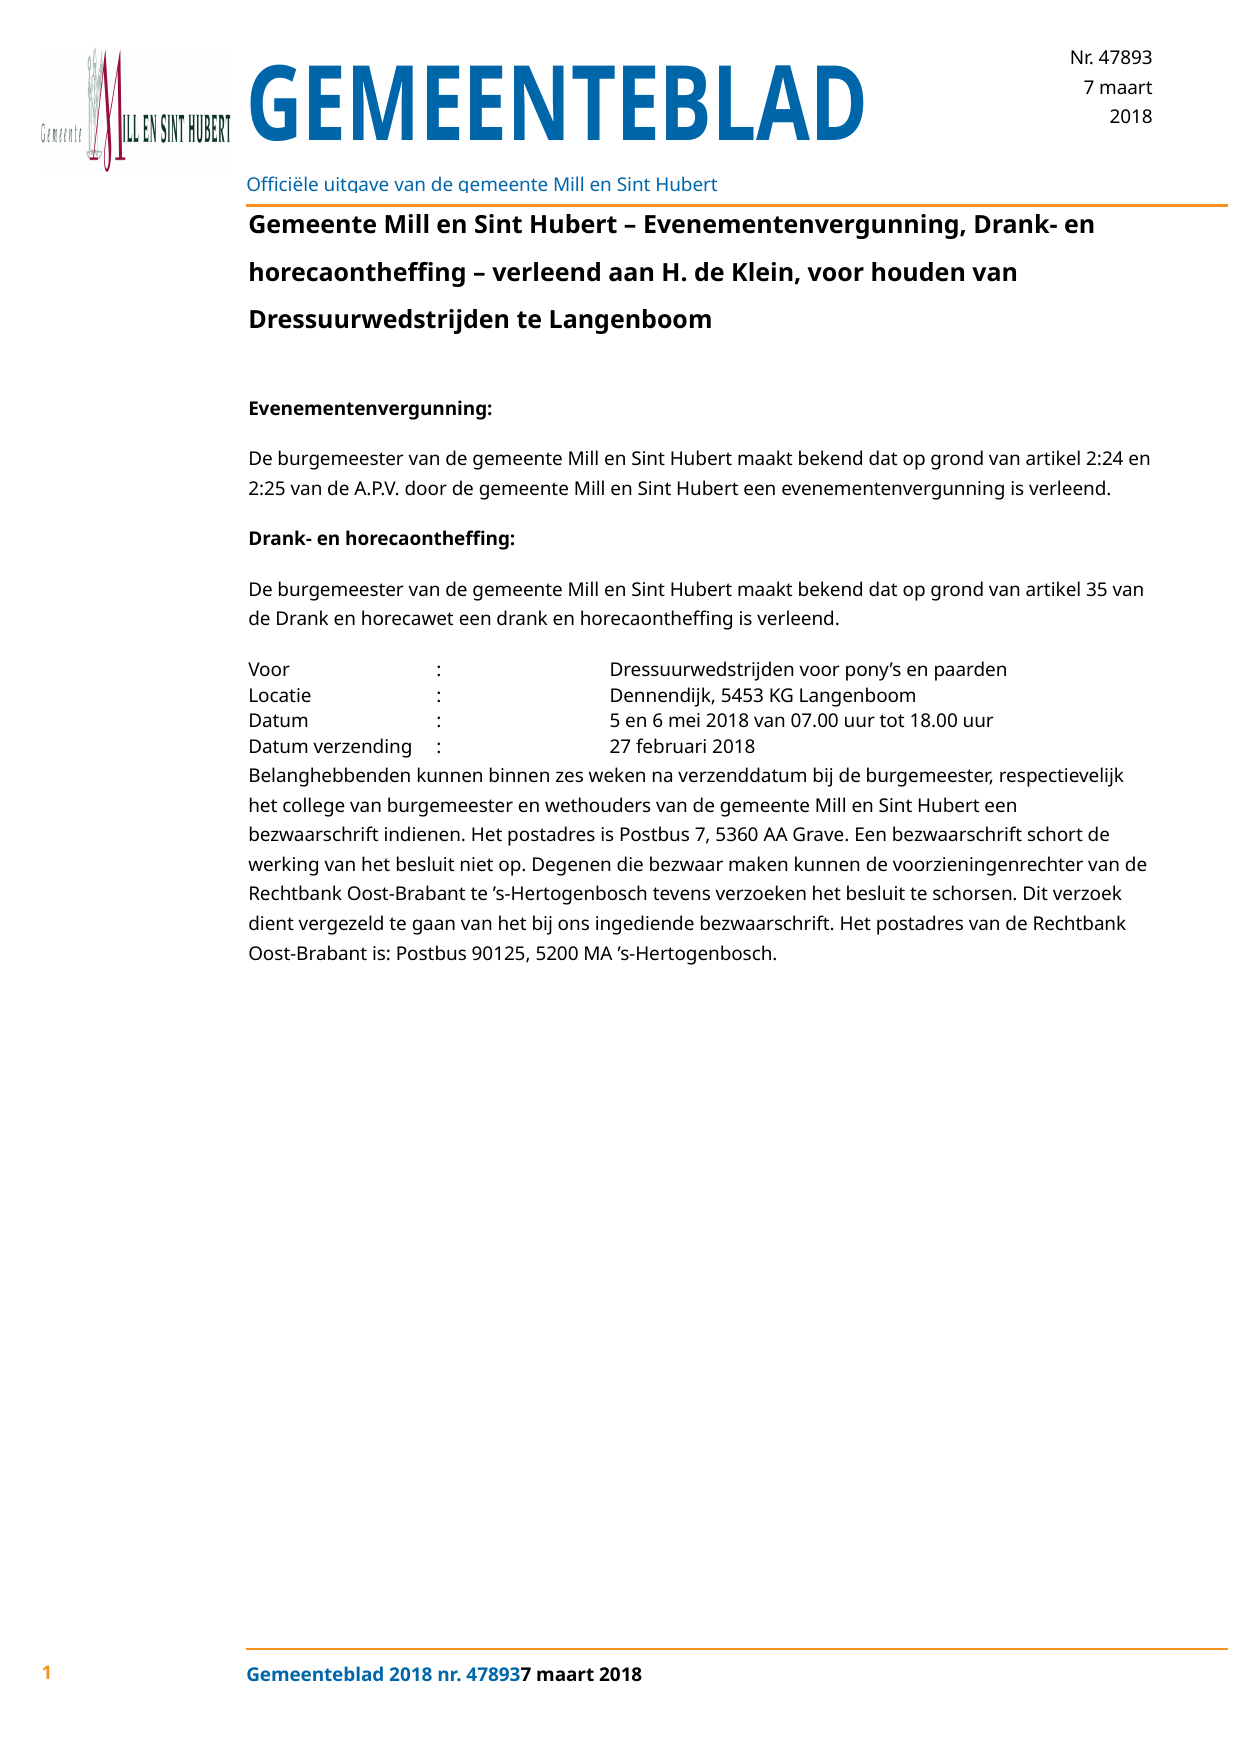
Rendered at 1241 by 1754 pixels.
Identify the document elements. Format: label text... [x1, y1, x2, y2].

table_cell : [436, 733, 609, 759]
table_cell : [436, 682, 609, 707]
table_cell Datum verzending [248, 733, 436, 759]
table_cell Dennendijk, 5453 KG Langenboom [609, 682, 1152, 707]
table_cell : [436, 708, 609, 733]
text Drank- en horecaontheffing: [248, 526, 1152, 551]
text De burgemeester van de gemeente Mill en Sint Hubert maakt bekend dat op grond van artikel 35 van de Drank en horecawet een drank en horecaontheffing is verleend. [248, 576, 1152, 631]
text Evenementenvergunning: [248, 395, 1152, 421]
text Belanghebbenden kunnen binnen zes weken na verzenddatum bij de burgemeester, respectievelijk het college van burgemeester en wethouders van de gemeente Mill en Sint Hubert een bezwaarschrift indienen. Het postadres is Postbus 7, 5360 AA Grave. Een bezwaarschrift schort de werking van het besluit niet op. Degenen die bezwaar maken kunnen de voorzieningenrechter van de Rechtbank Oost-Brabant te ’s-Hertogenbosch tevens verzoeken het besluit te schorsen. Dit verzoek dient vergezeld te gaan van het bij ons ingediende bezwaarschrift. Het postadres van de Rechtbank Oost-Brabant is: Postbus 90125, 5200 MA ’s-Hertogenbosch. [248, 762, 1152, 965]
table_header : [436, 656, 609, 682]
text Gemeente Mill en Sint Hubert – Evenementenvergunning, Drank- en horecaontheffing – verleend aan H. de Klein, voor houden van Dressuurwedstrijden te Langenboom [248, 207, 1152, 336]
text De burgemeester van de gemeente Mill en Sint Hubert maakt bekend dat op grond van artikel 2:24 en 2:25 van de A.P.V. door de gemeente Mill en Sint Hubert een evenementenvergunning is verleend. [248, 446, 1152, 501]
table_header Voor [248, 656, 436, 682]
picture [41, 47, 231, 172]
table_cell Locatie [248, 682, 436, 707]
table_header Dressuurwedstrijden voor pony’s en paarden [609, 656, 1152, 682]
table_cell Datum [248, 708, 436, 733]
table_cell 5 en 6 mei 2018 van 07.00 uur tot 18.00 uur [609, 708, 1152, 733]
table_cell 27 februari 2018 [609, 733, 1152, 759]
